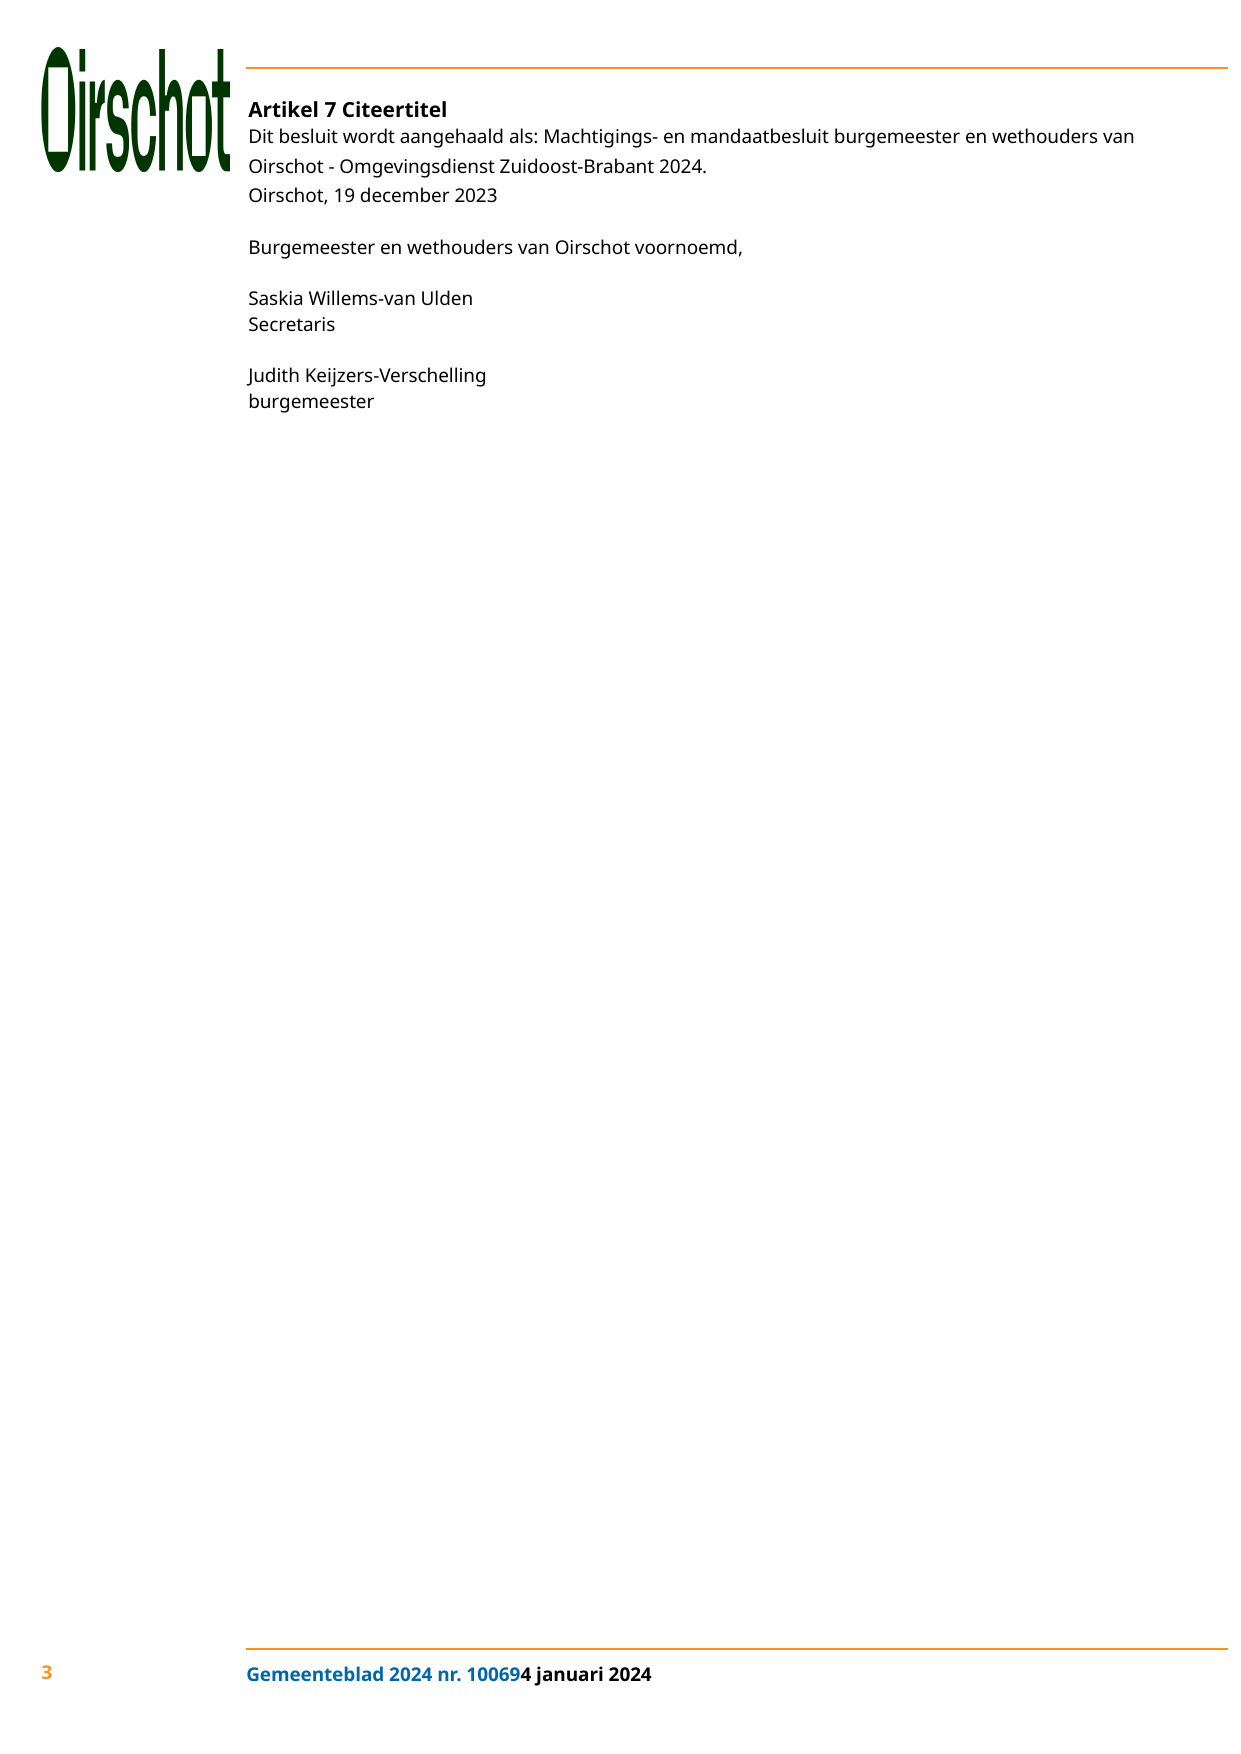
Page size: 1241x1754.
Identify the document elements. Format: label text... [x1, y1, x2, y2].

text Saskia Willems-van Ulden [248, 285, 1152, 311]
picture [41, 47, 231, 172]
text Dit besluit wordt aangehaald als: Machtigings- en mandaatbesluit burgemeester en wethouders van Oirschot - Omgevingsdienst Zuidoost-Brabant 2024. [248, 123, 1152, 178]
text Oirschot, 19 december 2023 [248, 182, 1152, 208]
text Artikel 7 Citeertitel [248, 95, 1152, 123]
text Judith Keijzers-Verschelling [248, 362, 1152, 388]
text Burgemeester en wethouders van Oirschot voornoemd, [248, 234, 1152, 259]
text burgemeester [248, 388, 1152, 414]
text Secretaris [248, 311, 1152, 337]
